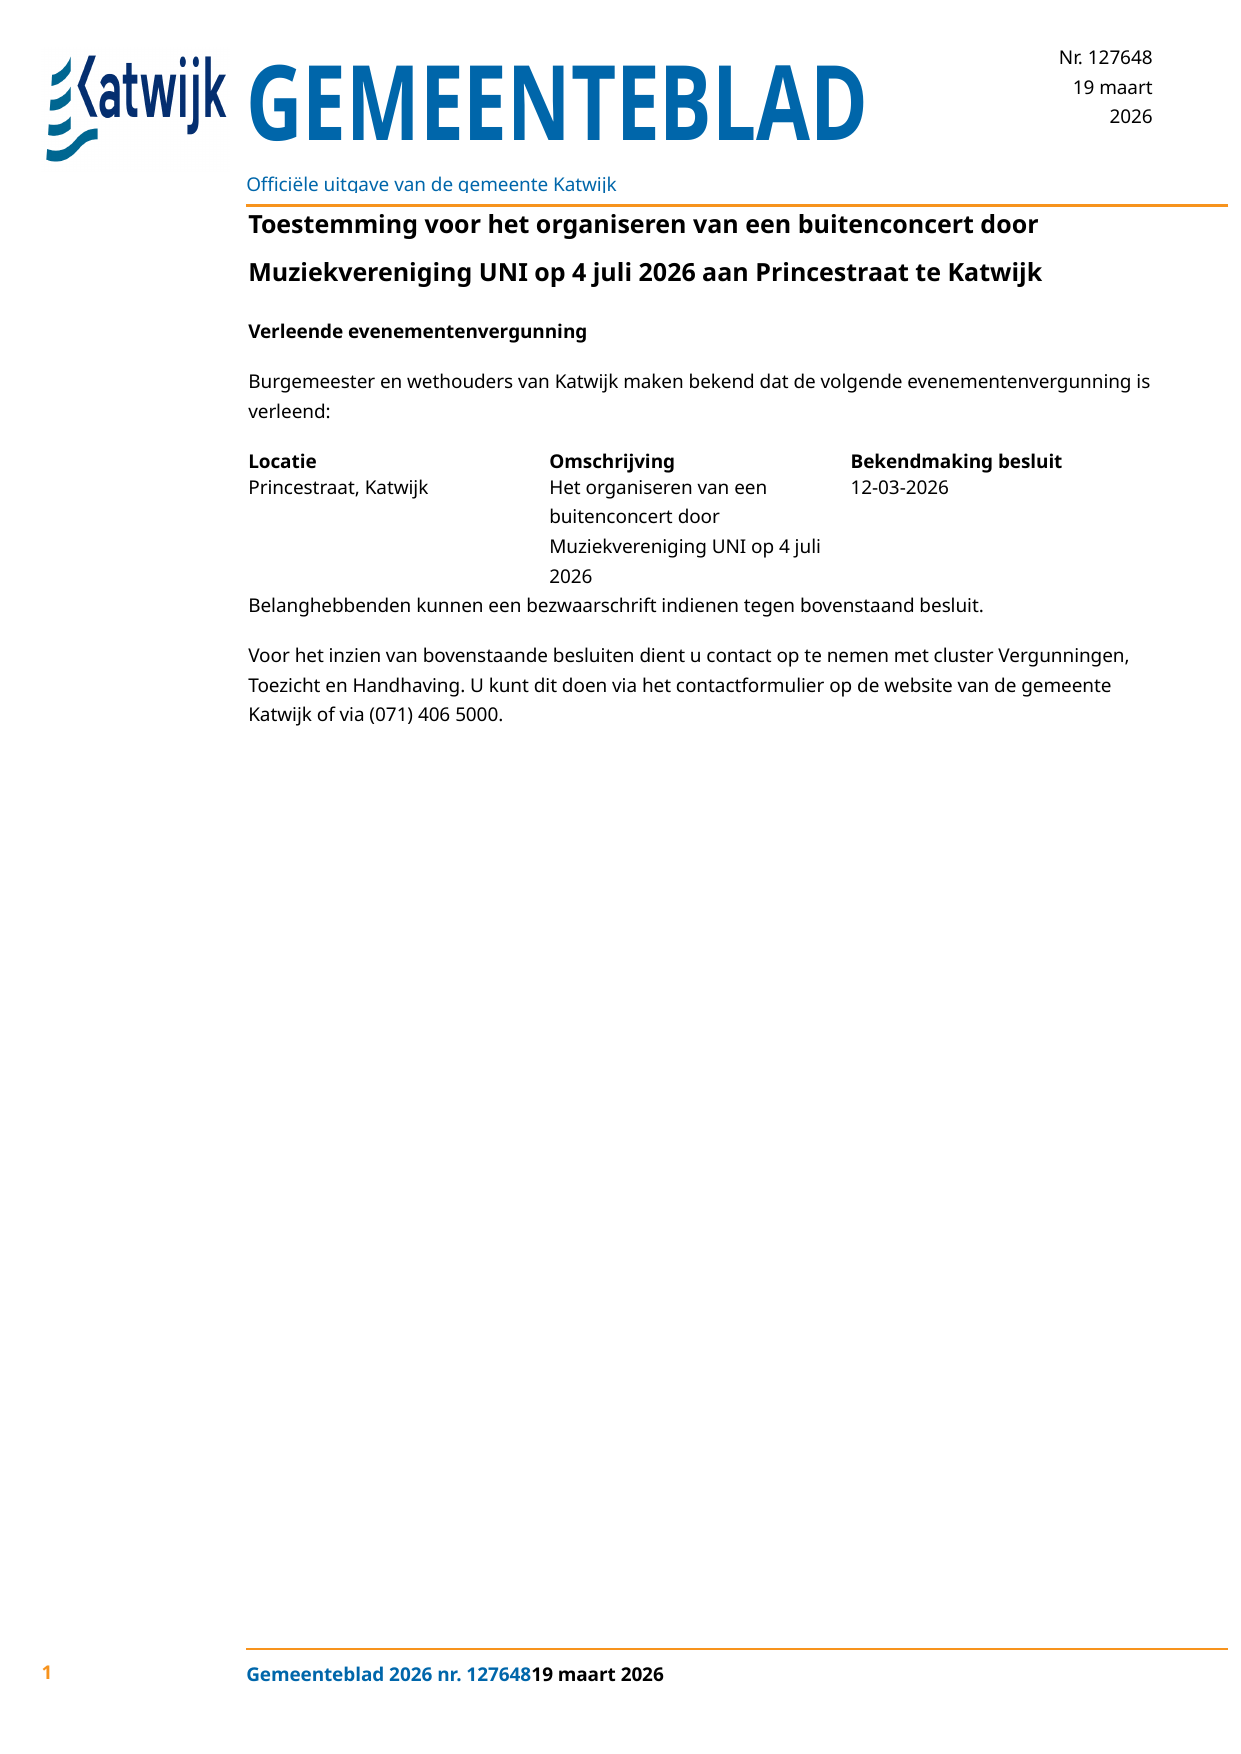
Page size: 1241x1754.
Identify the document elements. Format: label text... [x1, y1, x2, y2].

table_header Locatie [248, 449, 549, 474]
picture [41, 47, 231, 172]
table_cell Princestraat, Katwijk [248, 474, 549, 589]
text Belanghebbenden kunnen een bezwaarschrift indienen tegen bovenstaand besluit. [248, 592, 1152, 618]
table_cell Het organiseren van een buitenconcert door Muziekvereniging UNI op 4 juli 2026 [549, 474, 850, 589]
table_header Bekendmaking besluit [850, 449, 1152, 474]
text Verleende evenementenvergunning [248, 318, 1152, 344]
text Voor het inzien van bovenstaande besluiten dient u contact op te nemen met cluster Vergunningen, Toezicht en Handhaving. U kunt dit doen via het contactformulier op de website van de gemeente Katwijk of via (071) 406 5000. [248, 642, 1152, 727]
table_cell 12-03-2026 [850, 474, 1152, 589]
table_header Omschrijving [549, 449, 850, 474]
text Burgemeester en wethouders van Katwijk maken bekend dat de volgende evenementenvergunning is verleend: [248, 368, 1152, 424]
text Toestemming voor het organiseren van een buitenconcert door Muziekvereniging UNI op 4 juli 2026 aan Princestraat te Katwijk [248, 207, 1152, 288]
